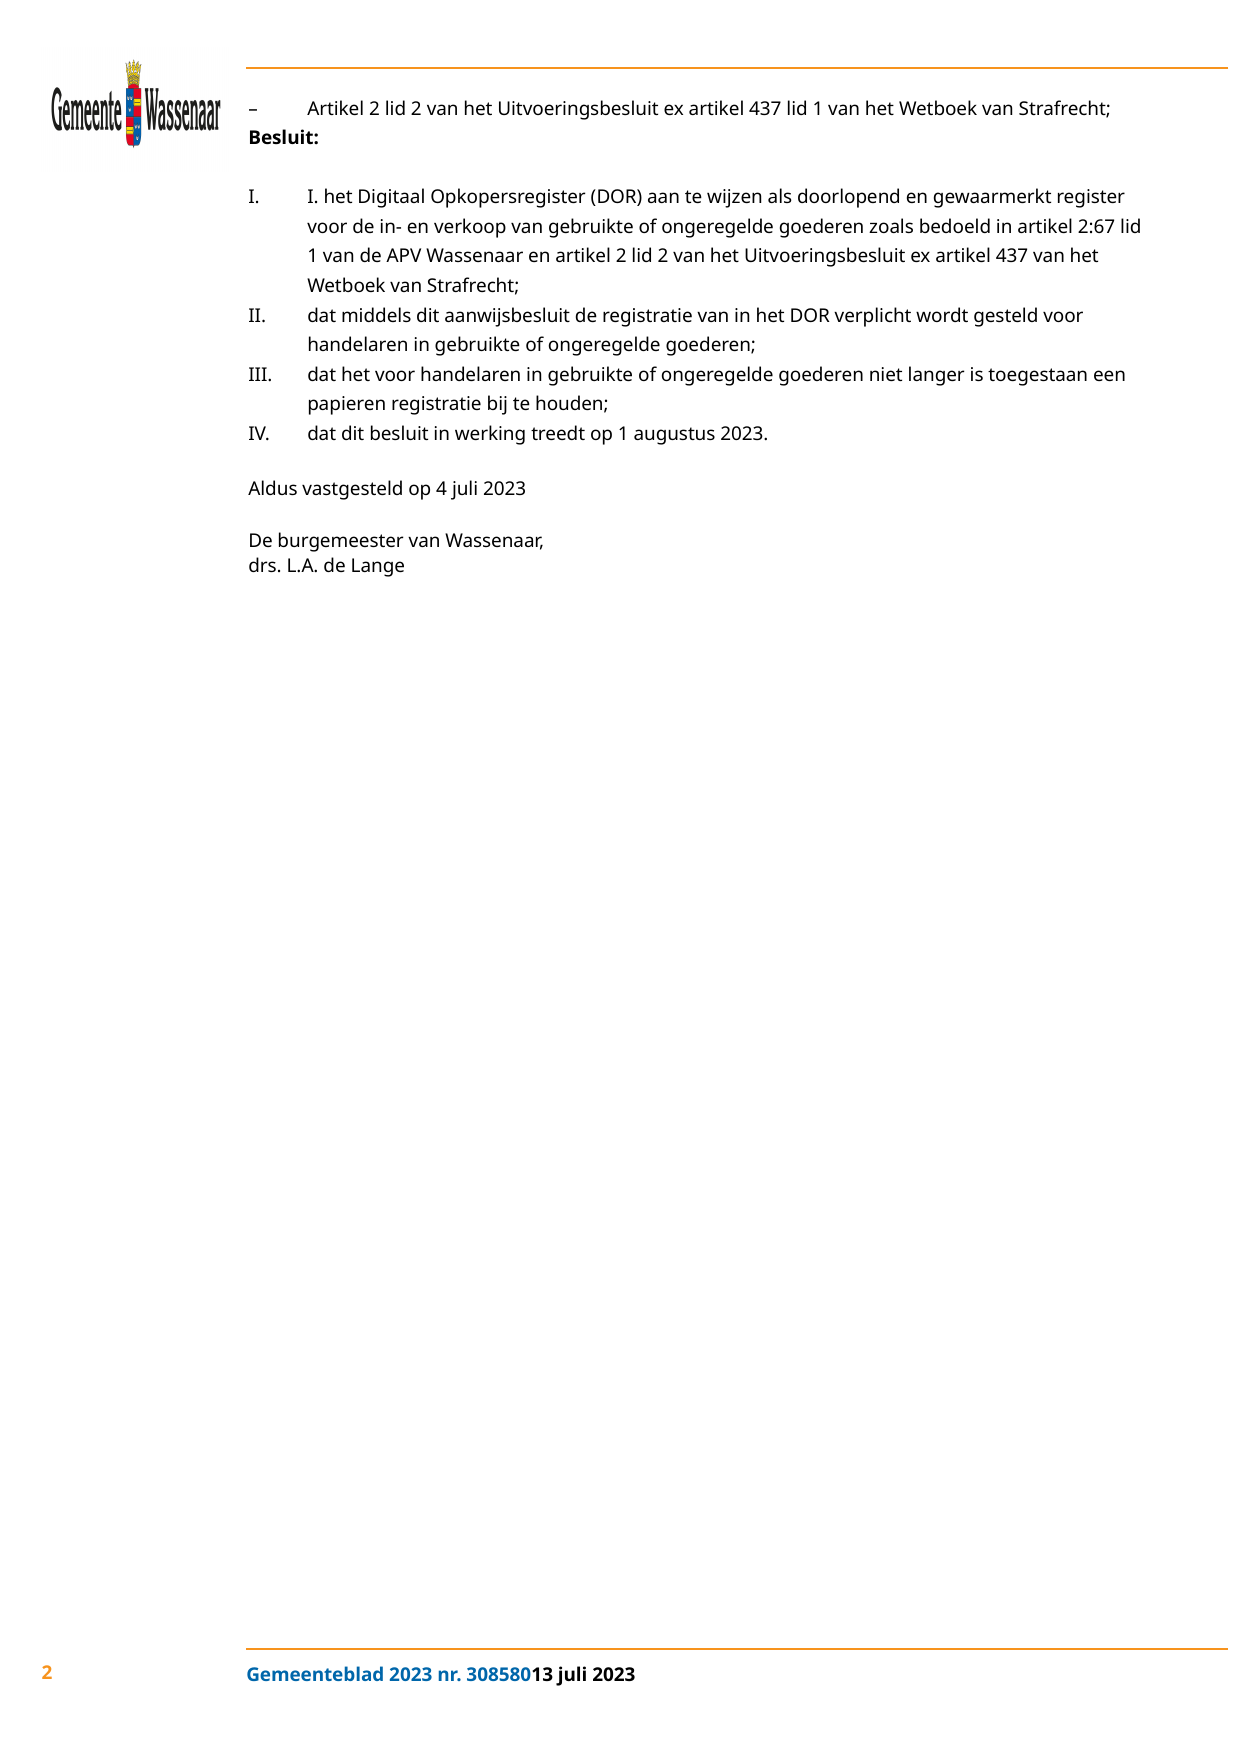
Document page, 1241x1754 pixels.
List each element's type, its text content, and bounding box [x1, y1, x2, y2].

list I. het Digitaal Opkopersregister (DOR) aan te wijzen als doorlopend en gewaarmerkt register voor de in- en verkoop van gebruikte of ongeregelde goederen zoals bedoeld in artikel 2:67 lid 1 van de APV Wassenaar en artikel 2 lid 2 van het Uitvoeringsbesluit ex artikel 437 van het Wetboek van Strafrecht; [248, 183, 1152, 298]
list dat het voor handelaren in gebruikte of ongeregelde goederen niet langer is toegestaan een papieren registratie bij te houden; [248, 361, 1152, 416]
text drs. L.A. de Lange [248, 553, 1152, 578]
picture [41, 47, 231, 172]
text Aldus vastgesteld op 4 juli 2023 [248, 476, 1152, 501]
text Besluit: [248, 124, 1152, 150]
list dat dit besluit in werking treedt op 1 augustus 2023. [248, 420, 1152, 446]
list dat middels dit aanwijsbesluit de registratie van in het DOR verplicht wordt gesteld voor handelaren in gebruikte of ongeregelde goederen; [248, 302, 1152, 357]
text De burgemeester van Wassenaar, [248, 527, 1152, 553]
list Artikel 2 lid 2 van het Uitvoeringsbesluit ex artikel 437 lid 1 van het Wetboek van Strafrecht; [248, 95, 1152, 121]
